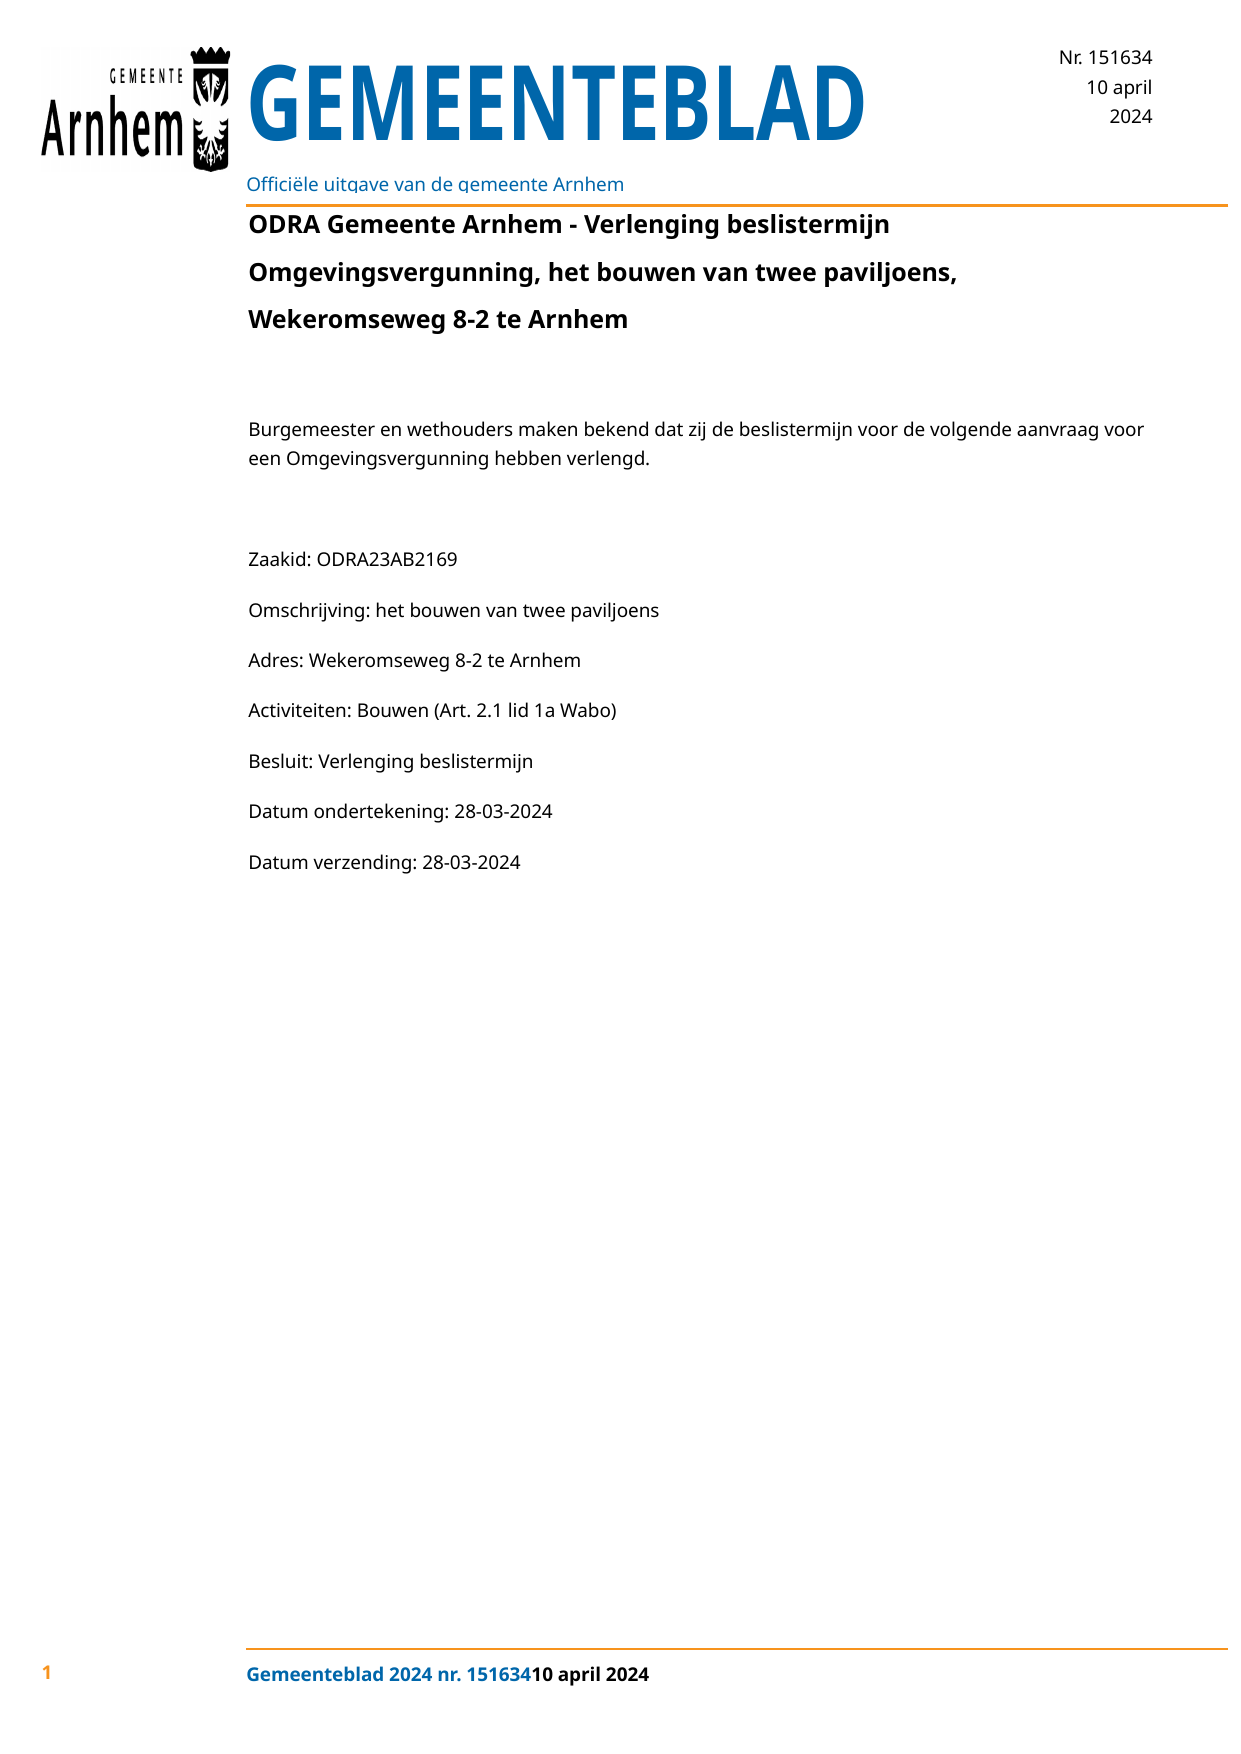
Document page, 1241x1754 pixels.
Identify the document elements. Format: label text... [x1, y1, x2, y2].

text Zaakid: ODRA23AB2169 [248, 546, 1152, 572]
text Besluit: Verlenging beslistermijn [248, 748, 1152, 774]
text Datum ondertekening: 28-03-2024 [248, 798, 1152, 824]
text Burgemeester en wethouders maken bekend dat zij de beslistermijn voor de volgende aanvraag voor een Omgevingsvergunning hebben verlengd. [248, 416, 1152, 471]
picture [41, 47, 231, 172]
text Omschrijving: het bouwen van twee paviljoens [248, 597, 1152, 622]
text Datum verzending: 28-03-2024 [248, 849, 1152, 874]
text ODRA Gemeente Arnhem - Verlenging beslistermijn Omgevingsvergunning, het bouwen van twee paviljoens, Wekeromseweg 8-2 te Arnhem [248, 207, 1152, 336]
text Activiteiten: Bouwen (Art. 2.1 lid 1a Wabo) [248, 698, 1152, 723]
text Adres: Wekeromseweg 8-2 te Arnhem [248, 647, 1152, 673]
